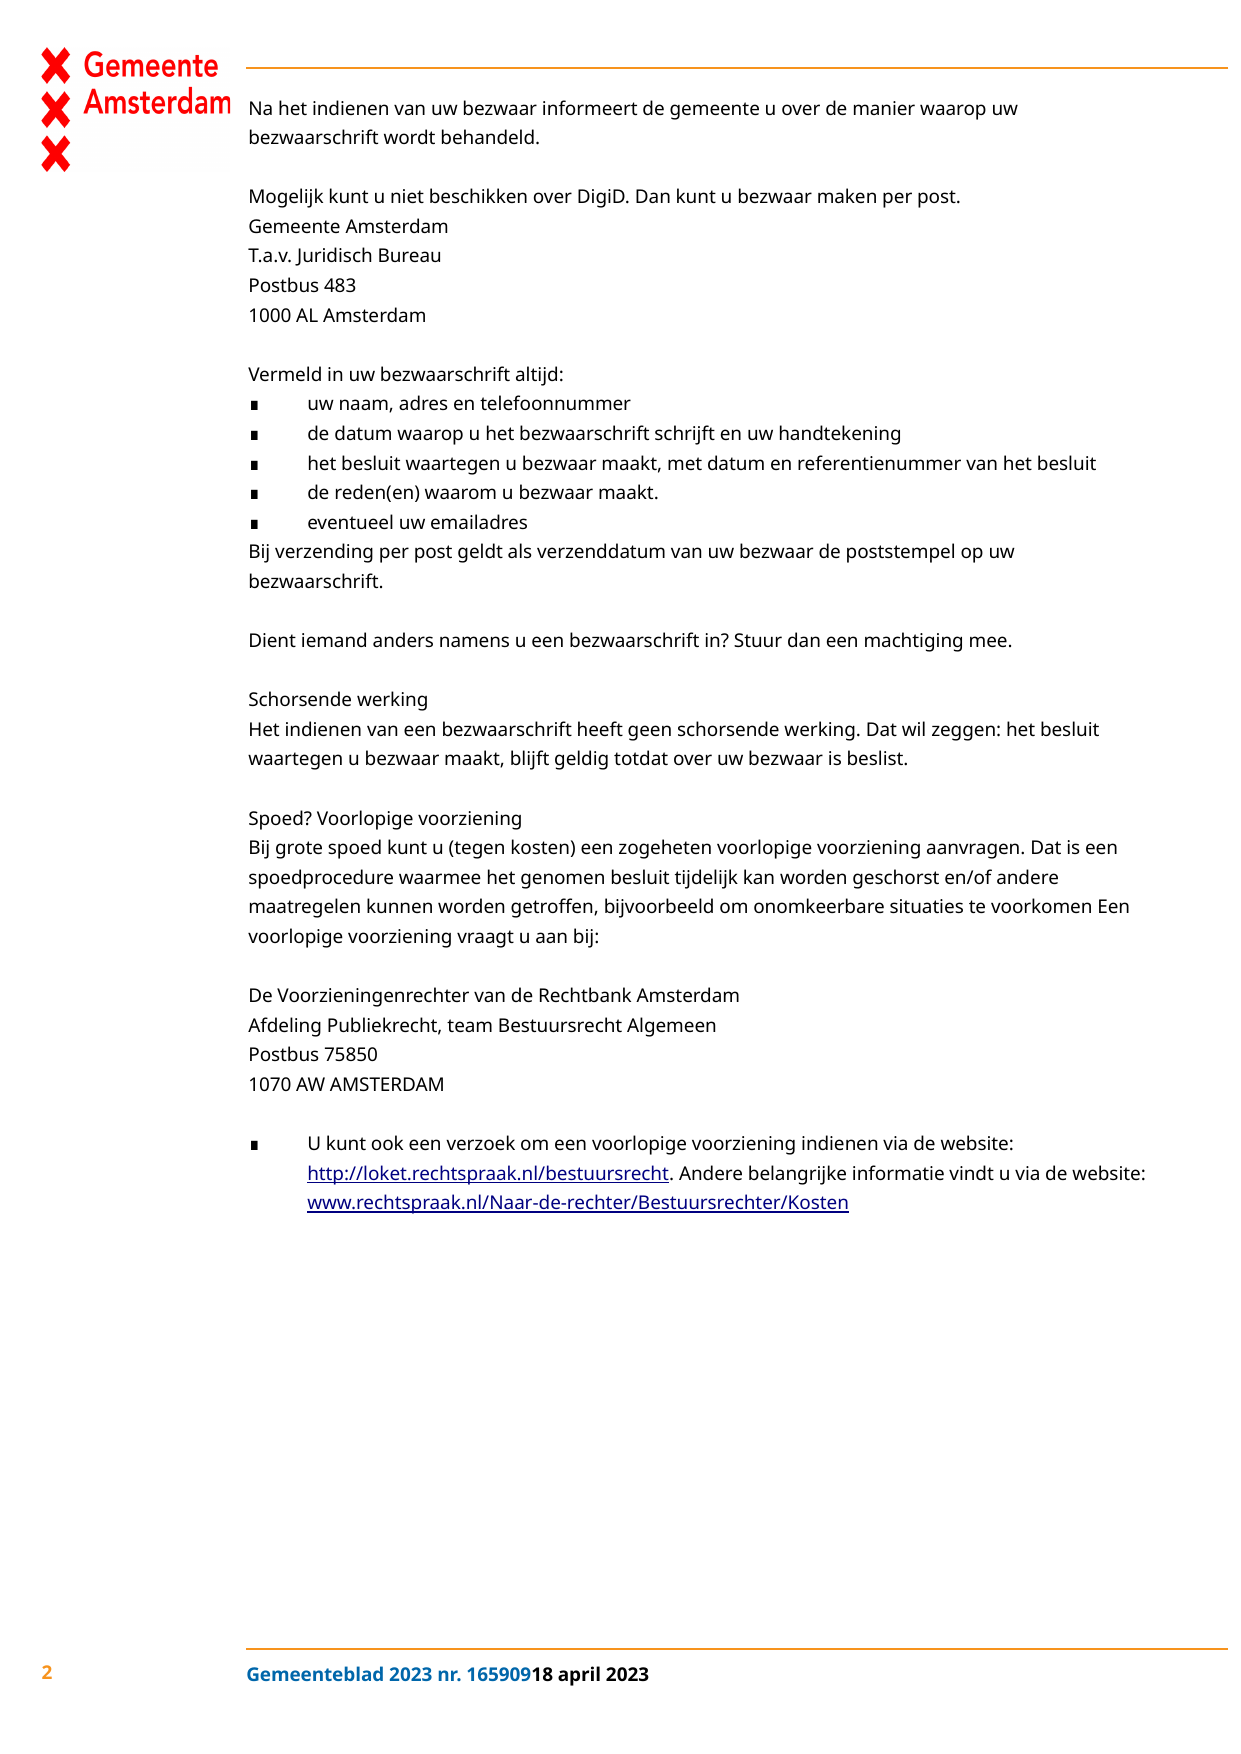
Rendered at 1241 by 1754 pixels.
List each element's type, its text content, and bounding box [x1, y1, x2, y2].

text Spoed? Voorlopige voorziening [248, 805, 1152, 831]
list U kunt ook een verzoek om een voorlopige voorziening indienen via de website: http://loket.rechtspraak.nl/bestuursrecht. Andere belangrijke informatie vindt u via de website: www.rechtspraak.nl/Naar-de-rechter/Bestuursrechter/Kosten [248, 1130, 1152, 1215]
text Afdeling Publiekrecht, team Bestuursrecht Algemeen [248, 1012, 1152, 1038]
text 1000 AL Amsterdam [248, 302, 1152, 328]
list uw naam, adres en telefoonnummer [248, 391, 1152, 416]
text Dient iemand anders namens u een bezwaarschrift in? Stuur dan een machtiging mee. [248, 627, 1152, 653]
text Schorsende werking [248, 686, 1152, 712]
text 1070 AW AMSTERDAM [248, 1071, 1152, 1097]
text Na het indienen van uw bezwaar informeert de gemeente u over de manier waarop uw bezwaarschrift wordt behandeld. [248, 95, 1152, 150]
text Bij grote spoed kunt u (tegen kosten) een zogeheten voorlopige voorziening aanvragen. Dat is een spoedprocedure waarmee het genomen besluit tijdelijk kan worden geschorst en/of andere maatregelen kunnen worden getroffen, bijvoorbeeld om onomkeerbare situaties te voorkomen Een voorlopige voorziening vraagt u aan bij: [248, 834, 1152, 949]
list het besluit waartegen u bezwaar maakt, met datum en referentienummer van het besluit [248, 450, 1152, 476]
list eventueel uw emailadres [248, 509, 1152, 535]
text Het indienen van een bezwaarschrift heeft geen schorsende werking. Dat wil zeggen: het besluit waartegen u bezwaar maakt, blijft geldig totdat over uw bezwaar is beslist. [248, 716, 1152, 771]
text De Voorzieningenrechter van de Rechtbank Amsterdam [248, 982, 1152, 1008]
list de datum waarop u het bezwaarschrift schrijft en uw handtekening [248, 420, 1152, 446]
text Postbus 483 [248, 272, 1152, 298]
picture [41, 47, 231, 172]
text Bij verzending per post geldt als verzenddatum van uw bezwaar de poststempel op uw bezwaarschrift. [248, 538, 1152, 594]
text Postbus 75850 [248, 1041, 1152, 1067]
text Gemeente Amsterdam [248, 213, 1152, 239]
text T.a.v. Juridisch Bureau [248, 243, 1152, 268]
text Mogelijk kunt u niet beschikken over DigiD. Dan kunt u bezwaar maken per post. [248, 183, 1152, 209]
text Vermeld in uw bezwaarschrift altijd: [248, 361, 1152, 387]
list de reden(en) waarom u bezwaar maakt. [248, 479, 1152, 505]
